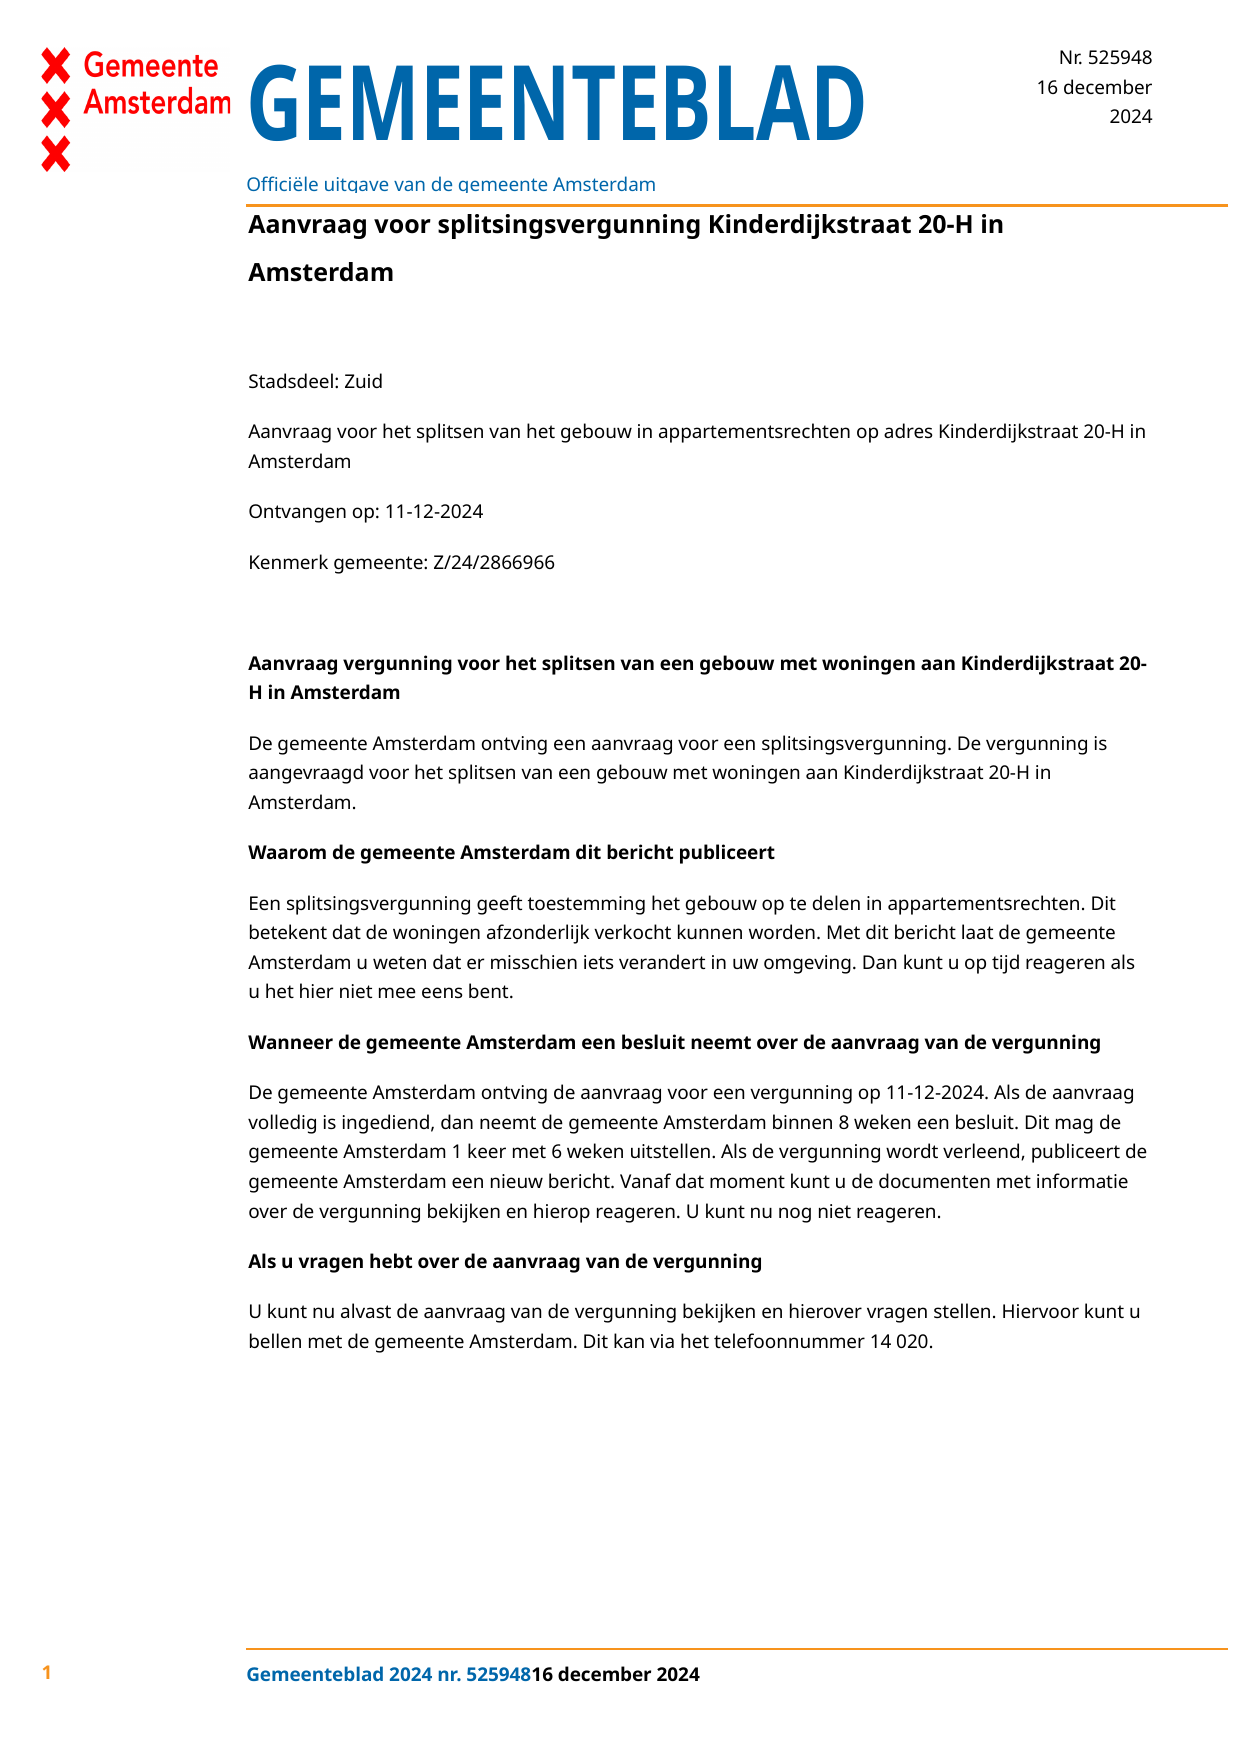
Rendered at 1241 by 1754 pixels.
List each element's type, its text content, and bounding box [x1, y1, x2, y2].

text Ontvangen op: 11-12-2024 [248, 499, 1152, 524]
text U kunt nu alvast de aanvraag van de vergunning bekijken en hierover vragen stellen. Hiervoor kunt u bellen met de gemeente Amsterdam. Dit kan via het telefoonnummer 14 020. [248, 1299, 1152, 1354]
picture [41, 47, 231, 172]
text De gemeente Amsterdam ontving een aanvraag voor een splitsingsvergunning. De vergunning is aangevraagd voor het splitsen van een gebouw met woningen aan Kinderdijkstraat 20-H in Amsterdam. [248, 730, 1152, 815]
text Wanneer de gemeente Amsterdam een besluit neemt over de aanvraag van de vergunning [248, 1029, 1152, 1055]
text De gemeente Amsterdam ontving de aanvraag voor een vergunning op 11-12-2024. Als de aanvraag volledig is ingediend, dan neemt de gemeente Amsterdam binnen 8 weken een besluit. Dit mag de gemeente Amsterdam 1 keer met 6 weken uitstellen. Als de vergunning wordt verleend, publiceert de gemeente Amsterdam een nieuw bericht. Vanaf dat moment kunt u de documenten met informatie over de vergunning bekijken en hierop reageren. U kunt nu nog niet reageren. [248, 1079, 1152, 1224]
text Aanvraag vergunning voor het splitsen van een gebouw met woningen aan Kinderdijkstraat 20-H in Amsterdam [248, 650, 1152, 705]
text Stadsdeel: Zuid [248, 368, 1152, 394]
text Een splitsingsvergunning geeft toestemming het gebouw op te delen in appartementsrechten. Dit betekent dat de woningen afzonderlijk verkocht kunnen worden. Met dit bericht laat de gemeente Amsterdam u weten dat er misschien iets verandert in uw omgeving. Dan kunt u op tijd reageren als u het hier niet mee eens bent. [248, 890, 1152, 1004]
text Aanvraag voor het splitsen van het gebouw in appartementsrechten op adres Kinderdijkstraat 20-H in Amsterdam [248, 419, 1152, 474]
text Waarom de gemeente Amsterdam dit bericht publiceert [248, 839, 1152, 865]
text Aanvraag voor splitsingsvergunning Kinderdijkstraat 20-H in Amsterdam [248, 207, 1152, 288]
text Kenmerk gemeente: Z/24/2866966 [248, 549, 1152, 575]
text Als u vragen hebt over de aanvraag van de vergunning [248, 1248, 1152, 1274]
